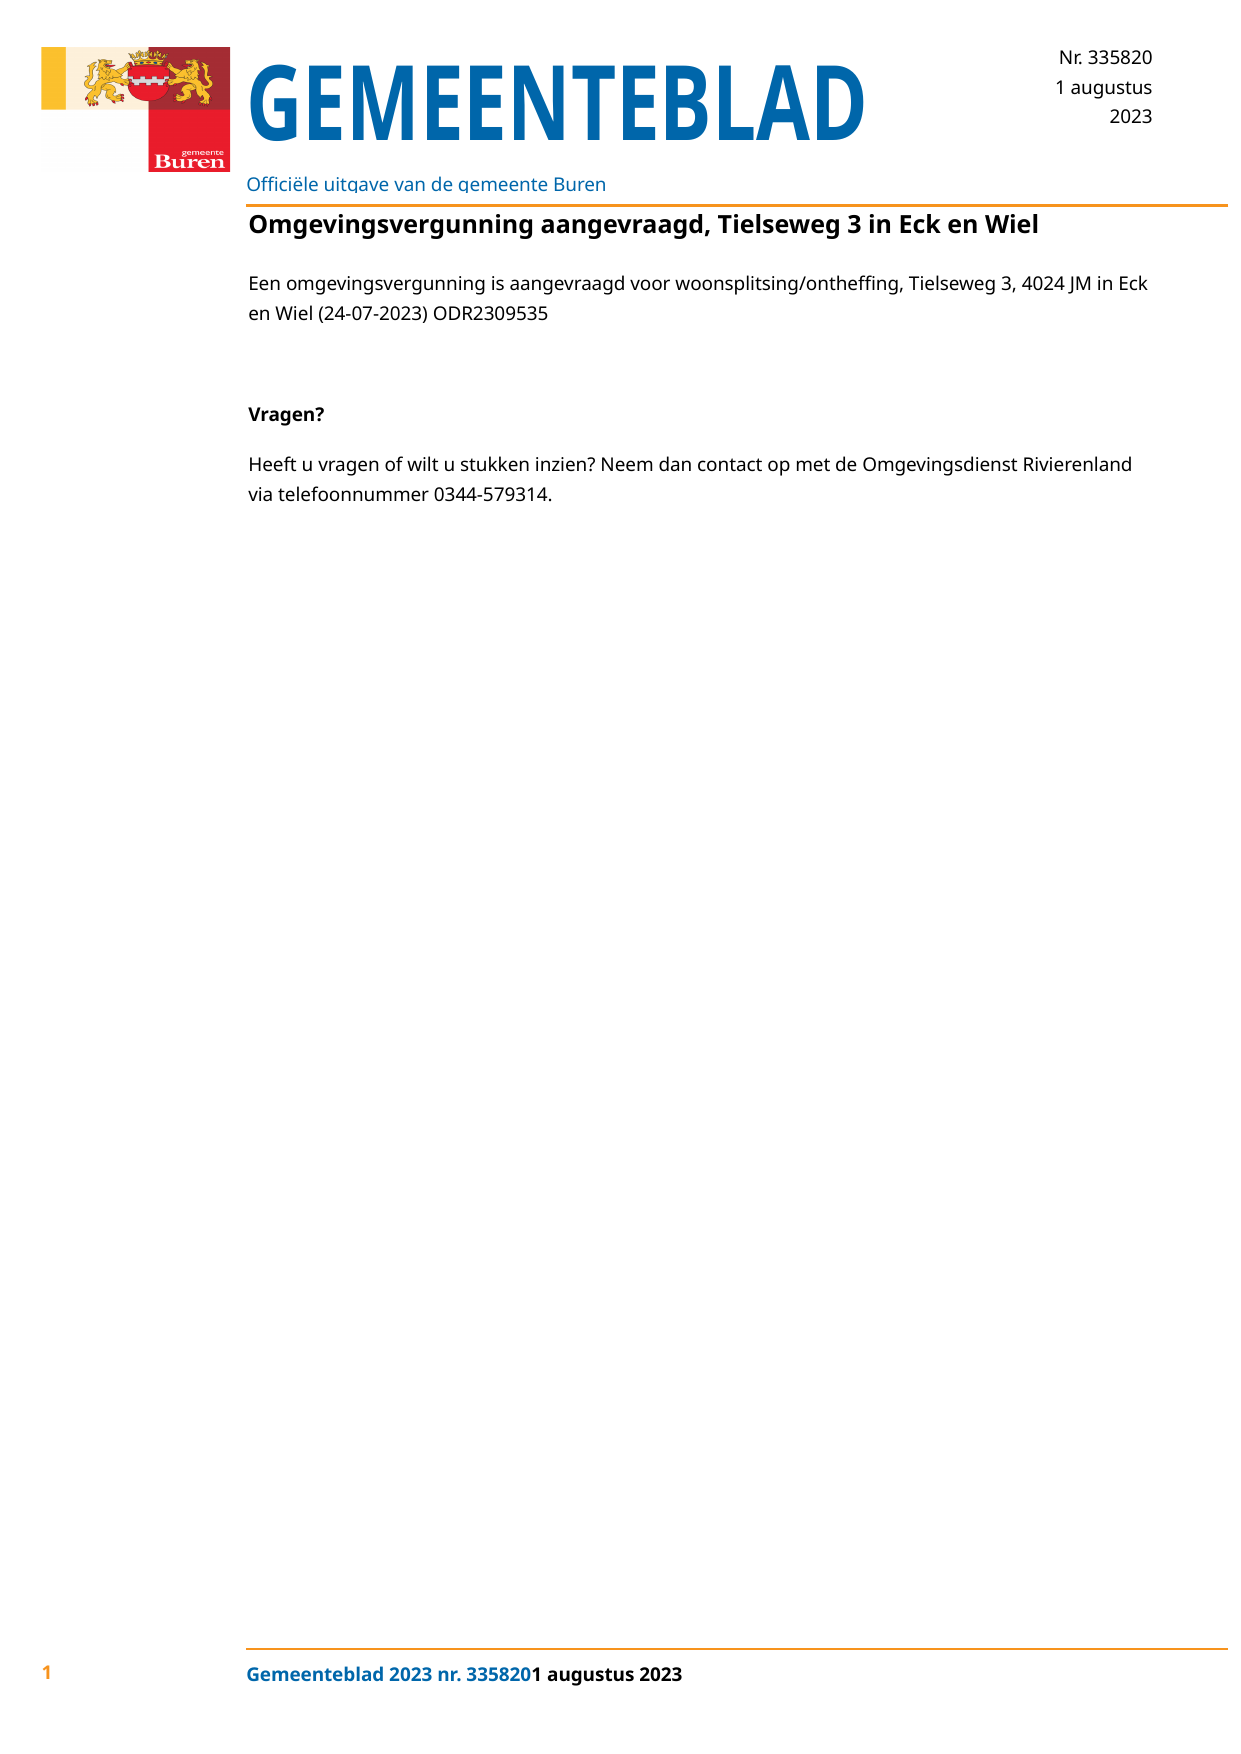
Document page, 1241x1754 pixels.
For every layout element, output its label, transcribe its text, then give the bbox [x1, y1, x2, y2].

text Een omgevingsvergunning is aangevraagd voor woonsplitsing/ontheffing, Tielseweg 3, 4024 JM in Eck en Wiel (24-07-2023) ODR2309535 [248, 270, 1152, 326]
text Vragen? [248, 401, 1152, 426]
text Heeft u vragen of wilt u stukken inzien? Neem dan contact op met de Omgevingsdienst Rivierenland via telefoonnummer 0344-579314. [248, 451, 1152, 506]
text Omgevingsvergunning aangevraagd, Tielseweg 3 in Eck en Wiel [248, 207, 1152, 241]
picture [41, 47, 231, 172]
